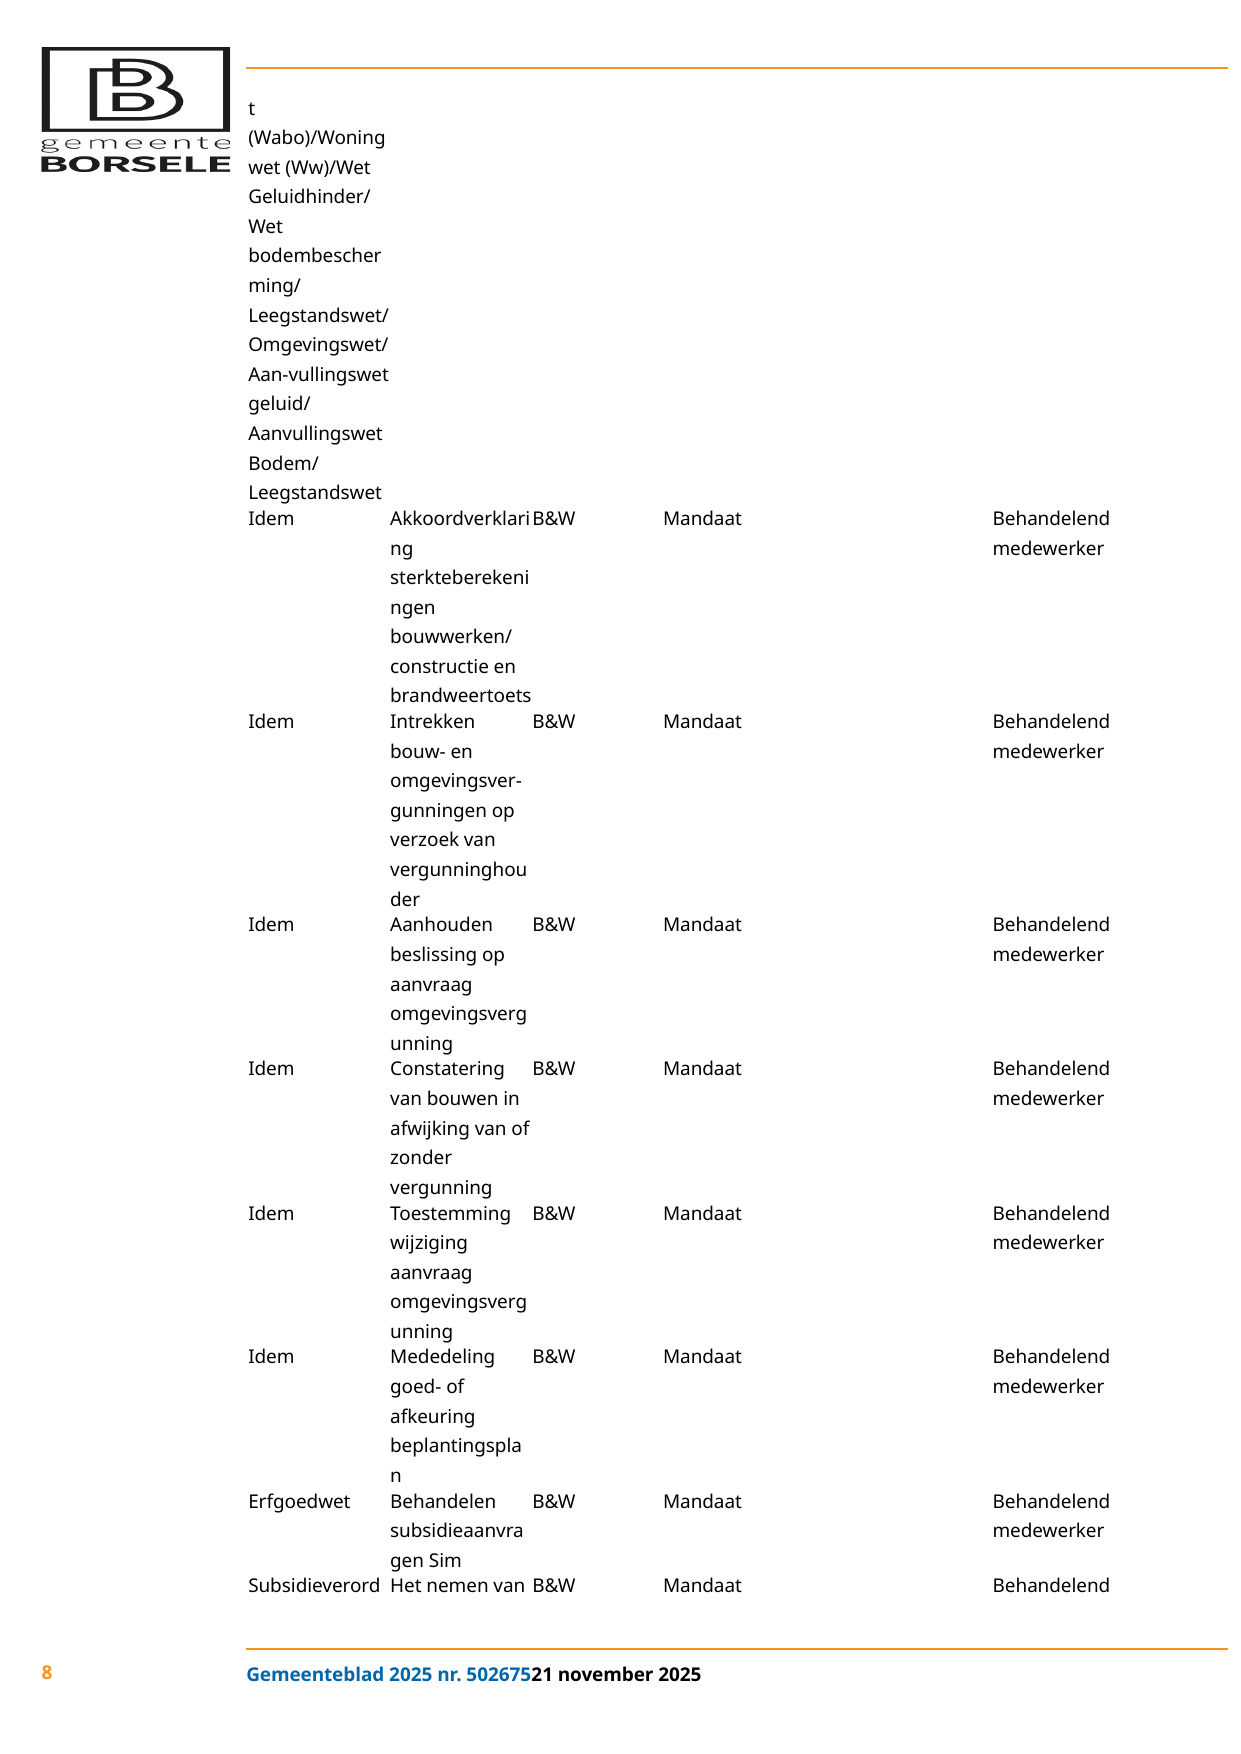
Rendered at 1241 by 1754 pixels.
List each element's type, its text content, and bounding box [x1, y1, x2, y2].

table_cell Mededeling goed- of afkeuring beplantingsplan [390, 1344, 532, 1488]
table_cell Idem [248, 1200, 390, 1344]
table_cell Behandelen subsidieaanvragen Sim [390, 1488, 532, 1573]
table_cell B&W [532, 1056, 663, 1200]
table_cell Mandaat [663, 1573, 793, 1598]
table_cell Mandaat [663, 1056, 793, 1200]
table_cell Mandaat [663, 1488, 793, 1573]
table_cell B&W [532, 1200, 663, 1344]
table_cell Behandelend medewerker [993, 1488, 1152, 1573]
table_cell Idem [248, 708, 390, 912]
table_cell Mandaat [663, 1344, 793, 1488]
table_cell [794, 1488, 992, 1573]
table_cell Idem [248, 1056, 390, 1200]
table_cell Constatering van bouwen in afwijking van of zonder vergunning [390, 1056, 532, 1200]
table_cell Erfgoedwet [248, 1488, 390, 1573]
table_cell Idem [248, 505, 390, 708]
table_cell [794, 912, 992, 1056]
table_cell Behandelend medewerker [993, 1200, 1152, 1344]
table_cell [993, 95, 1152, 505]
table_cell [390, 95, 532, 505]
table_cell [794, 505, 992, 708]
table_cell [794, 1573, 992, 1598]
table_cell Toestemming wijziging aanvraag omgevingsvergunning [390, 1200, 532, 1344]
table_cell [794, 1056, 992, 1200]
table_cell [794, 708, 992, 912]
table_cell Behandelend [993, 1573, 1152, 1598]
table_cell Intrekken bouw- en omgevingsver-gunningen op verzoek van vergunninghouder [390, 708, 532, 912]
table_cell Behandelend medewerker [993, 1056, 1152, 1200]
table_cell Idem [248, 1344, 390, 1488]
table_cell Behandelend medewerker [993, 1344, 1152, 1488]
table_cell Subsidieverord [248, 1573, 390, 1598]
table_cell Behandelend medewerker [993, 912, 1152, 1056]
table_cell t (Wabo)/Woningwet (Ww)/Wet Geluidhinder/ Wet bodembescherming/ Leegstandswet/ Omgevingswet/Aan-vullingswet geluid/ Aanvullingswet Bodem/ Leegstandswet [248, 95, 390, 505]
table_cell [794, 1200, 992, 1344]
table_cell [794, 1344, 992, 1488]
table_cell B&W [532, 1488, 663, 1573]
table_cell Mandaat [663, 1200, 793, 1344]
table_cell Idem [248, 912, 390, 1056]
table_cell [794, 95, 992, 505]
table_cell Mandaat [663, 708, 793, 912]
picture [41, 47, 231, 172]
table_cell Akkoordverklaring sterkteberekeningen bouwwerken/ constructie en brandweertoets [390, 505, 532, 708]
table_cell Mandaat [663, 505, 793, 708]
table_cell B&W [532, 1573, 663, 1598]
table_cell Behandelend medewerker [993, 708, 1152, 912]
table_cell B&W [532, 912, 663, 1056]
table_cell [532, 95, 663, 505]
table_cell Het nemen van [390, 1573, 532, 1598]
table_cell B&W [532, 708, 663, 912]
table_cell Behandelend medewerker [993, 505, 1152, 708]
table_cell [663, 95, 793, 505]
table_cell Aanhouden beslissing op aanvraag omgevingsvergunning [390, 912, 532, 1056]
table_cell B&W [532, 505, 663, 708]
table_cell Mandaat [663, 912, 793, 1056]
table_cell B&W [532, 1344, 663, 1488]
